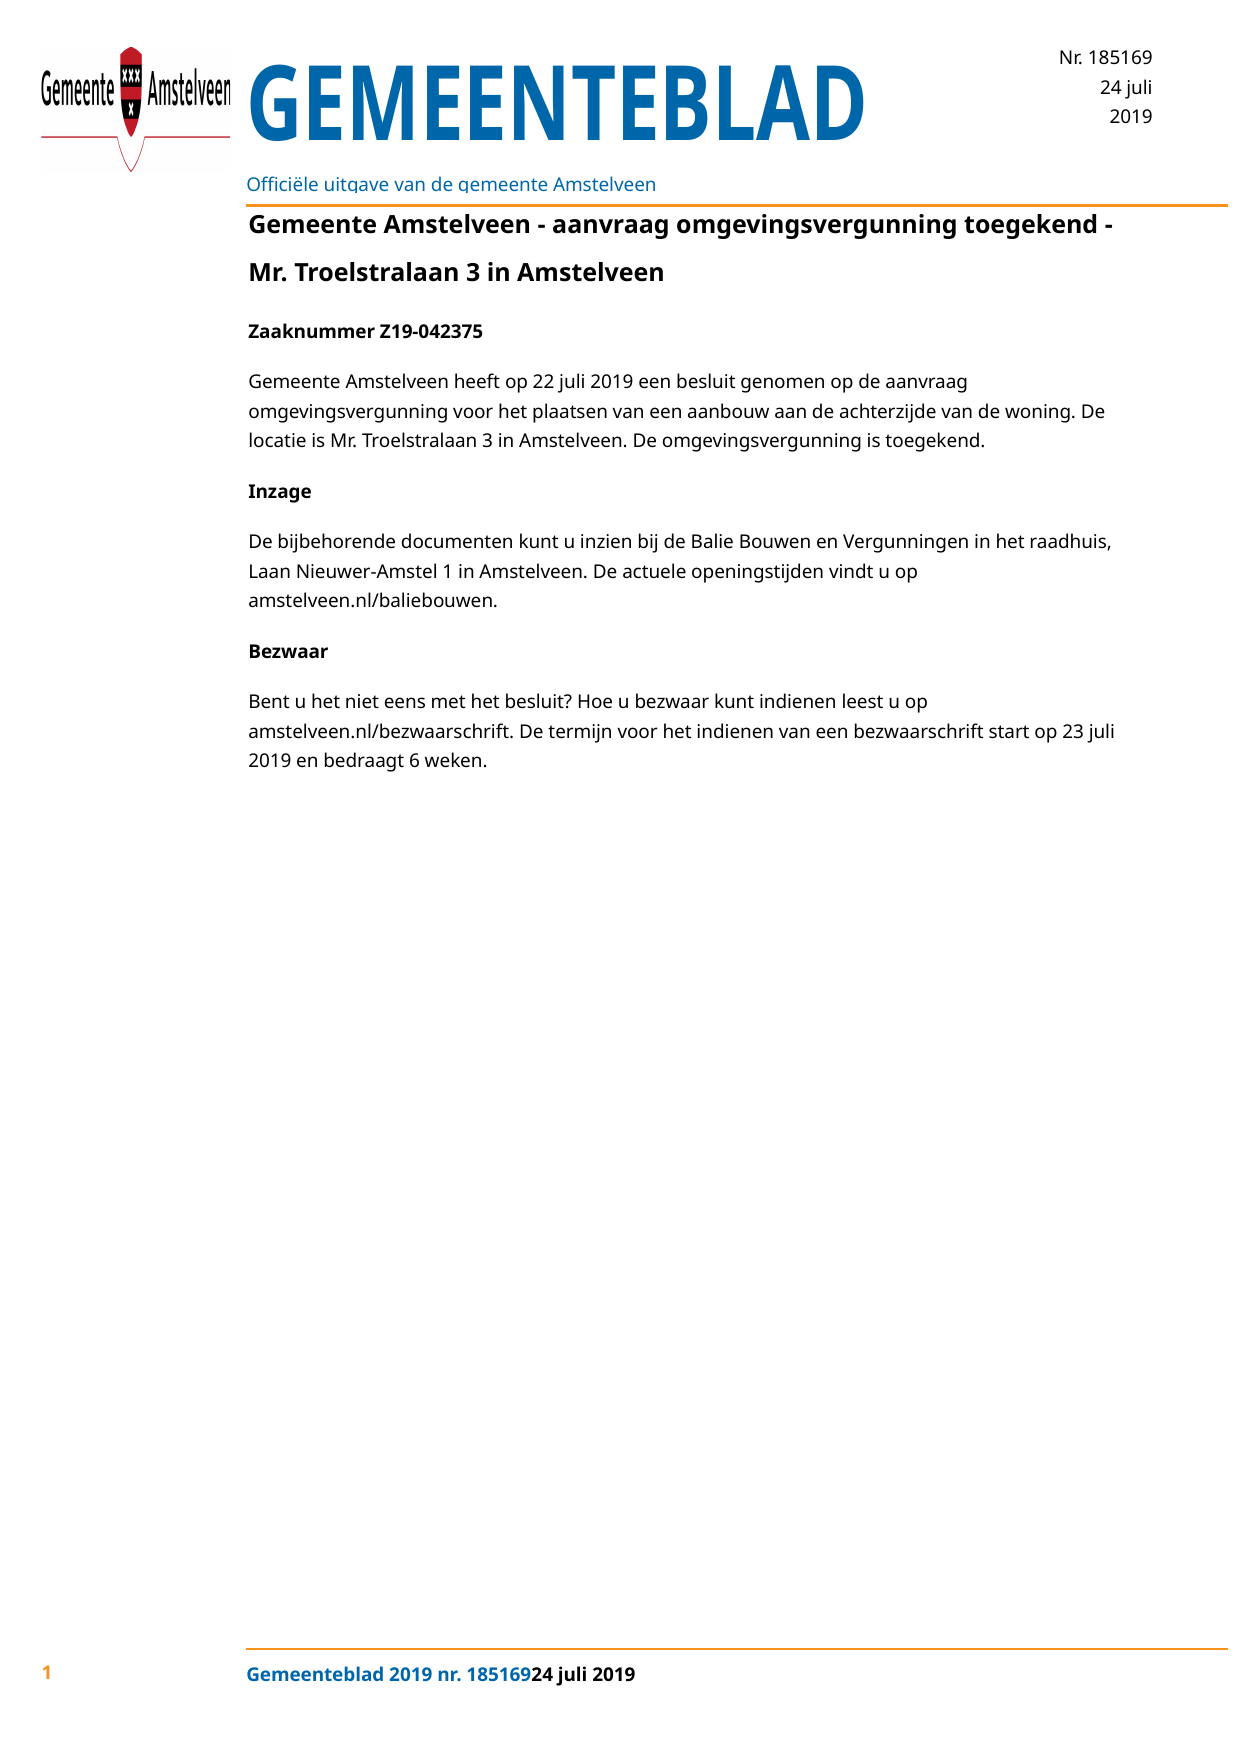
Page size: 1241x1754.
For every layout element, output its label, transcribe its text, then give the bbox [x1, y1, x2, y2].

picture [41, 47, 231, 172]
text De bijbehorende documenten kunt u inzien bij de Balie Bouwen en Vergunningen in het raadhuis, Laan Nieuwer-Amstel 1 in Amstelveen. De actuele openingstijden vindt u op amstelveen.nl/baliebouwen. [248, 528, 1152, 613]
text Bent u het niet eens met het besluit? Hoe u bezwaar kunt indienen leest u op amstelveen.nl/bezwaarschrift. De termijn voor het indienen van een bezwaarschrift start op 23 juli 2019 en bedraagt 6 weken. [248, 688, 1152, 773]
text Zaaknummer Z19-042375 [248, 318, 1152, 344]
text Gemeente Amstelveen heeft op 22 juli 2019 een besluit genomen op de aanvraag omgevingsvergunning voor het plaatsen van een aanbouw aan de achterzijde van de woning. De locatie is Mr. Troelstralaan 3 in Amstelveen. De omgevingsvergunning is toegekend. [248, 368, 1152, 453]
text Bezwaar [248, 638, 1152, 664]
text Inzage [248, 478, 1152, 504]
text Gemeente Amstelveen - aanvraag omgevingsvergunning toegekend - Mr. Troelstralaan 3 in Amstelveen [248, 207, 1152, 288]
